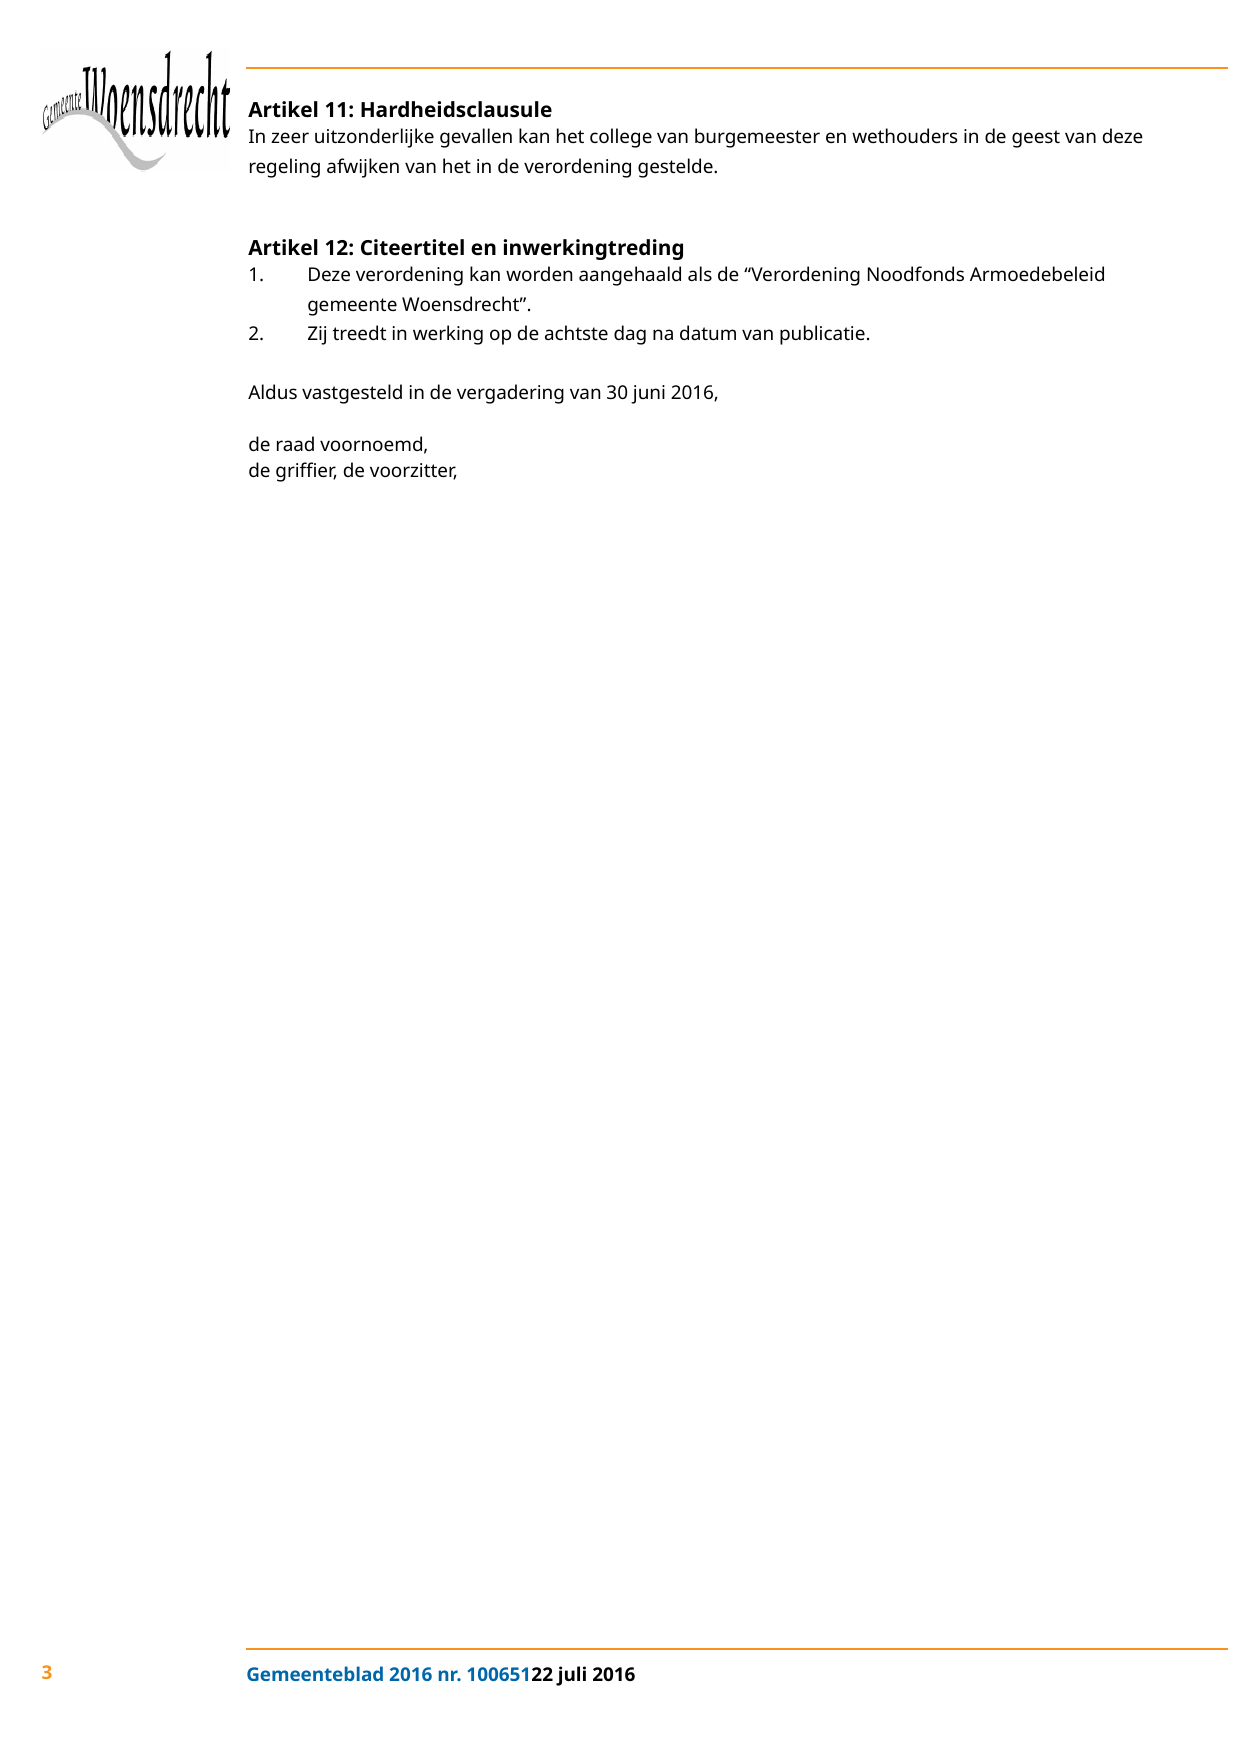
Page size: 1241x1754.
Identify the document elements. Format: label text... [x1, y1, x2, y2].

text de raad voornoemd, [248, 431, 1152, 457]
list Deze verordening kan worden aangehaald als de “Verordening Noodfonds Armoedebeleid gemeente Woensdrecht”. [248, 261, 1152, 317]
text Aldus vastgesteld in de vergadering van 30 juni 2016, [248, 379, 1152, 405]
picture [41, 47, 231, 172]
text In zeer uitzonderlijke gevallen kan het college van burgemeester en wethouders in de geest van deze regeling afwijken van het in de verordening gestelde. [248, 123, 1152, 178]
text de griffier, de voorzitter, [248, 457, 1152, 482]
list Zij treedt in werking op de achtste dag na datum van publicatie. [248, 320, 1152, 346]
text Artikel 12: Citeertitel en inwerkingtreding [248, 233, 1152, 261]
text Artikel 11: Hardheidsclausule [248, 95, 1152, 123]
